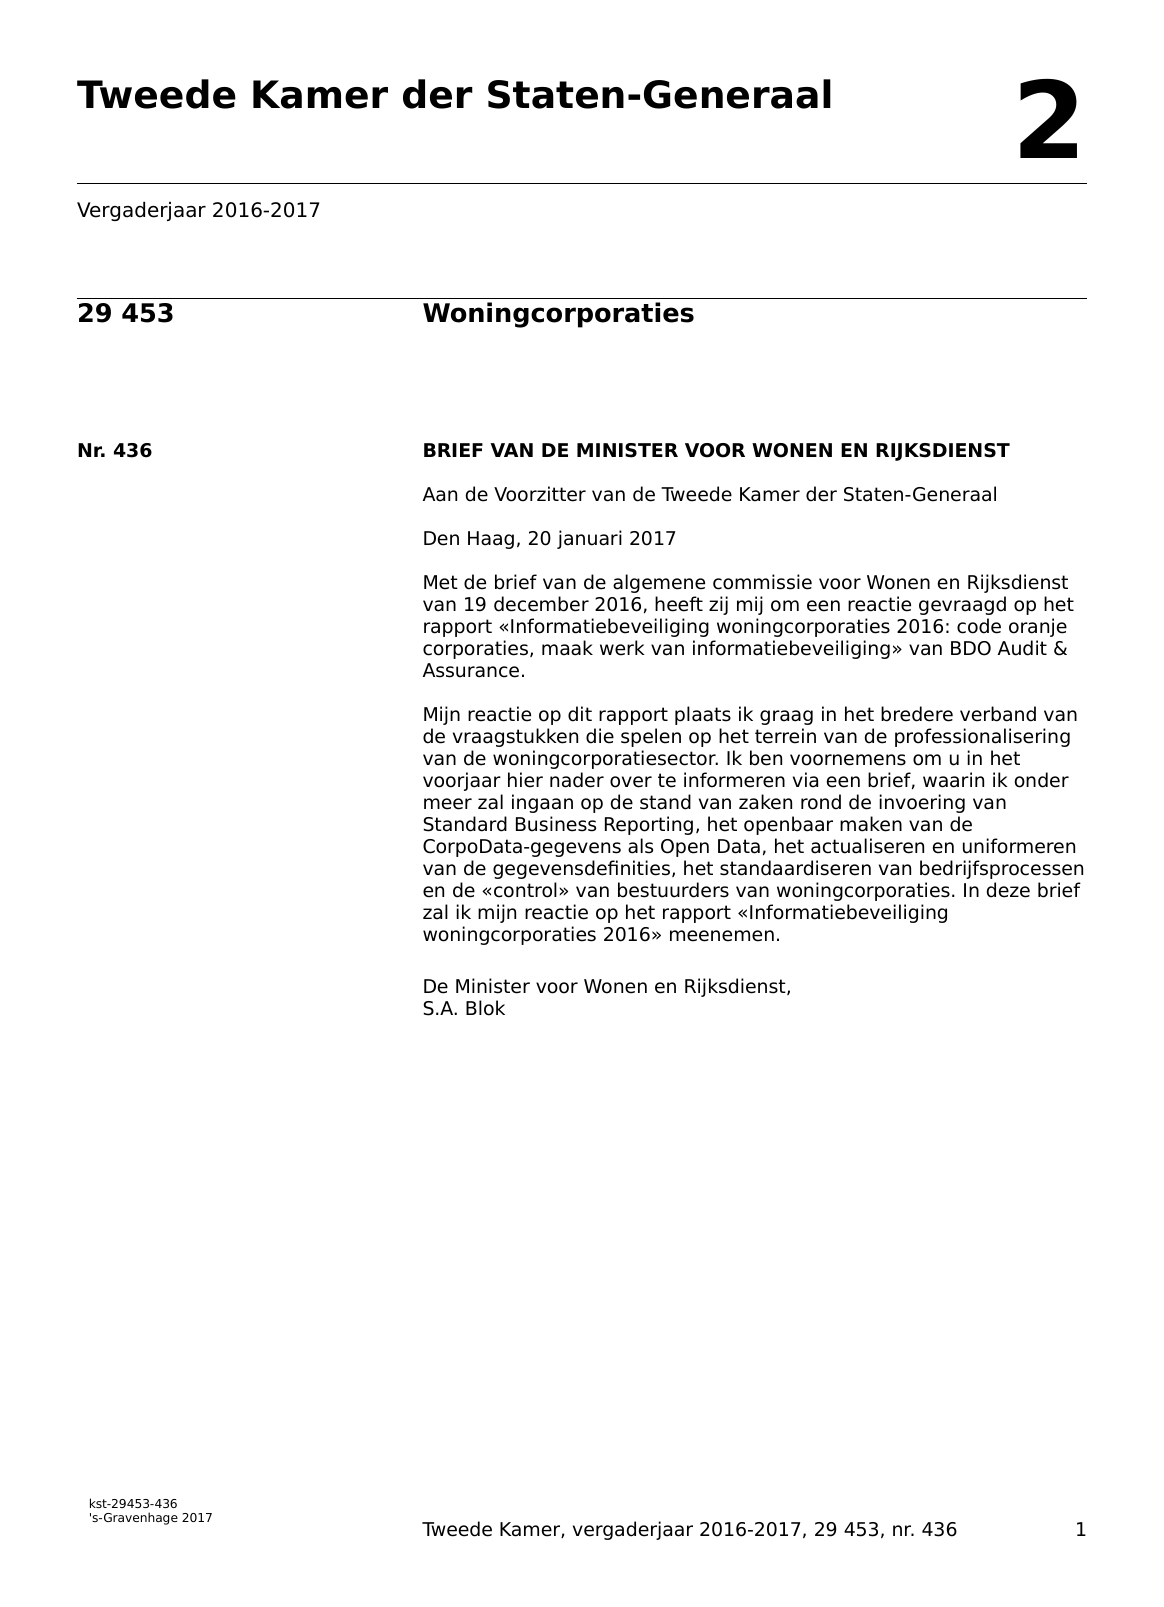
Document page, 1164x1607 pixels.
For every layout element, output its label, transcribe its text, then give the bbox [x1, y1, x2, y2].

text Mijn reactie op dit rapport plaats ik graag in het bredere verband van de vraagstukken die spelen op het terrein van de professionalisering van de woningcorporatiesector. Ik ben voornemens om u in het voorjaar hier nader over te informeren via een brief, waarin ik onder meer zal ingaan op de stand van zaken rond de invoering van Standard Business Reporting, het openbaar maken van de CorpoData-gegevens als Open Data, het actualiseren en uniformeren van de gegevensdefinities, het standaardiseren van bedrijfsprocessen en de «control» van bestuurders van woningcorporaties. In deze brief zal ik mijn reactie op het rapport «Informatiebeveiliging woningcorporaties 2016» meenemen. [422, 704, 1087, 946]
table_header Tweede Kamer der Staten-Generaal [77, 59, 886, 183]
text Den Haag, 20 januari 2017 [422, 528, 1087, 550]
subtitle Nr. 436 BRIEF VAN DE MINISTER VOOR WONEN EN RIJKSDIENST [77, 440, 1087, 462]
text De Minister voor Wonen en Rijksdienst, S.A. Blok [422, 976, 1087, 1020]
table_cell Vergaderjaar 2016-2017 [77, 184, 1087, 298]
text Aan de Voorzitter van de Tweede Kamer der Staten-Generaal [422, 484, 1087, 506]
table_header 2 [886, 59, 1087, 183]
text 's-Gravenhage 2017 [88, 1511, 323, 1525]
text Met de brief van de algemene commissie voor Wonen en Rijksdienst van 19 december 2016, heeft zij mij om een reactie gevraagd op het rapport «Informatiebeveiliging woningcorporaties 2016: code oranje corporaties, maak werk van informatiebeveiliging» van BDO Audit & Assurance. [422, 572, 1087, 682]
text kst-29453-436 [88, 1497, 323, 1511]
subtitle 29 453 Woningcorporaties [77, 299, 1087, 329]
